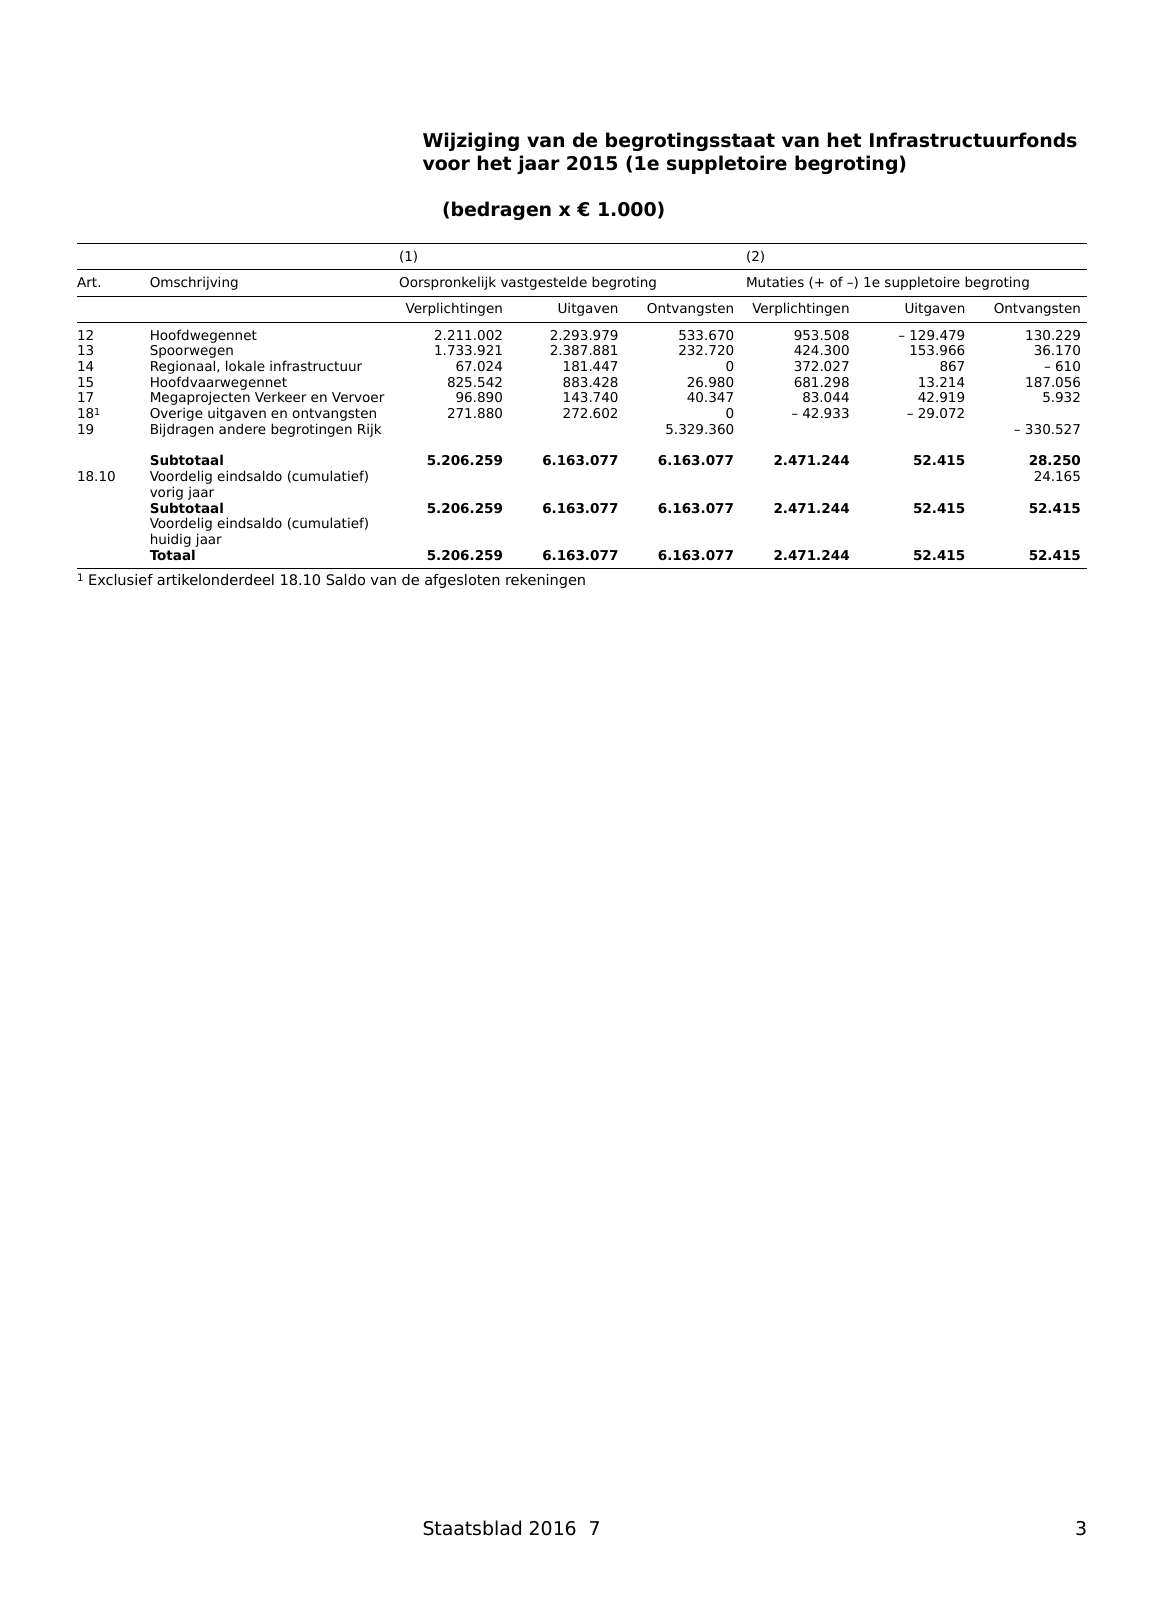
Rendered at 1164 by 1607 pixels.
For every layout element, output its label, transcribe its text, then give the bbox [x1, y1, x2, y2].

table_header [77, 244, 144, 269]
table_header (2) [740, 244, 1087, 269]
table_cell 6.163.077 [624, 500, 740, 516]
table_cell [77, 438, 144, 453]
table_cell [971, 438, 1087, 453]
table_cell [971, 406, 1087, 422]
table_cell Omschrijving [144, 270, 393, 296]
table_cell – 129.479 [855, 323, 971, 343]
table_cell [509, 438, 624, 453]
table_cell 5.932 [971, 390, 1087, 406]
table_cell Regionaal, lokale infrastructuur [144, 359, 393, 374]
table_cell 181.447 [509, 359, 624, 374]
table_cell 28.250 [971, 453, 1087, 469]
table_cell 52.415 [855, 548, 971, 568]
table_cell 2.471.244 [740, 548, 855, 568]
table_cell [624, 438, 740, 453]
table_cell 96.890 [393, 390, 509, 406]
table_cell Oorspronkelijk vastgestelde begroting [393, 270, 740, 296]
table_cell 26.980 [624, 375, 740, 390]
table_cell Uitgaven [509, 297, 624, 322]
table_cell 5.329.360 [624, 422, 740, 437]
table_cell [393, 438, 509, 453]
table_cell 533.670 [624, 323, 740, 343]
table_cell [144, 438, 393, 453]
table_cell 5.206.259 [393, 500, 509, 516]
table_cell Hoofdvaarwegennet [144, 375, 393, 390]
table_cell [855, 438, 971, 453]
table_cell [740, 516, 855, 548]
table_cell 18.10 [77, 469, 144, 500]
table_cell – 610 [971, 359, 1087, 374]
table_cell Mutaties (+ of –) 1e suppletoire begroting [740, 270, 1087, 296]
table_cell [971, 516, 1087, 548]
table_cell 2.293.979 [509, 323, 624, 343]
table_cell Megaprojecten Verkeer en Vervoer [144, 390, 393, 406]
table_cell [77, 453, 144, 469]
table_cell [144, 297, 393, 322]
table_header (1) [393, 244, 740, 269]
table_cell 6.163.077 [624, 548, 740, 568]
table_cell 5.206.259 [393, 548, 509, 568]
table_cell Totaal [144, 548, 393, 568]
table_cell Verplichtingen [393, 297, 509, 322]
table_cell 52.415 [855, 453, 971, 469]
table_cell Uitgaven [855, 297, 971, 322]
table_cell [855, 422, 971, 437]
table_cell 6.163.077 [509, 453, 624, 469]
table_cell 42.919 [855, 390, 971, 406]
table_cell Spoorwegen [144, 343, 393, 359]
table_cell 0 [624, 406, 740, 422]
table_cell 143.740 [509, 390, 624, 406]
table_cell – 330.527 [971, 422, 1087, 437]
table_cell Subtotaal [144, 453, 393, 469]
table_cell [740, 422, 855, 437]
table_cell Overige uitgaven en ontvangsten [144, 406, 393, 422]
table_cell [509, 516, 624, 548]
table_cell 2.471.244 [740, 453, 855, 469]
table_cell 272.602 [509, 406, 624, 422]
table_cell Bijdragen andere begrotingen Rijk [144, 422, 393, 437]
table_cell Voordelig eindsaldo (cumulatief) vorig jaar [144, 469, 393, 500]
table_cell 153.966 [855, 343, 971, 359]
table_cell [624, 516, 740, 548]
table_cell [509, 469, 624, 500]
table_cell [393, 422, 509, 437]
table_cell [77, 516, 144, 548]
table_cell 1 Exclusief artikelonderdeel 18.10 Saldo van de afgesloten rekeningen [77, 569, 1087, 589]
subtitle Wijziging van de begrotingsstaat van het Infrastructuurfonds voor het jaar 2015 (1e suppletoire begroting) [422, 130, 1087, 174]
table_cell 883.428 [509, 375, 624, 390]
table_cell 681.298 [740, 375, 855, 390]
table_cell 181 [77, 406, 144, 422]
table_cell [393, 516, 509, 548]
table_cell Ontvangsten [971, 297, 1087, 322]
table_cell Verplichtingen [740, 297, 855, 322]
table_cell [855, 516, 971, 548]
table_cell 24.165 [971, 469, 1087, 500]
table_cell 0 [624, 359, 740, 374]
table_cell 5.206.259 [393, 453, 509, 469]
table_cell 40.347 [624, 390, 740, 406]
table_cell 52.415 [855, 500, 971, 516]
table_cell [77, 548, 144, 568]
table_cell 953.508 [740, 323, 855, 343]
table_cell 825.542 [393, 375, 509, 390]
table_cell 17 [77, 390, 144, 406]
table_cell [740, 438, 855, 453]
table_cell 36.170 [971, 343, 1087, 359]
table_cell 424.300 [740, 343, 855, 359]
table_cell 2.471.244 [740, 500, 855, 516]
table_cell 13.214 [855, 375, 971, 390]
table_cell 6.163.077 [624, 453, 740, 469]
table_cell – 29.072 [855, 406, 971, 422]
table_cell Hoofdwegennet [144, 323, 393, 343]
table_cell [509, 422, 624, 437]
table_cell 130.229 [971, 323, 1087, 343]
table_cell – 42.933 [740, 406, 855, 422]
table_cell 372.027 [740, 359, 855, 374]
table_cell 19 [77, 422, 144, 437]
table_cell Subtotaal [144, 500, 393, 516]
table_cell 12 [77, 323, 144, 343]
table_cell Ontvangsten [624, 297, 740, 322]
table_cell 13 [77, 343, 144, 359]
table_header [144, 244, 393, 269]
table_cell 1.733.921 [393, 343, 509, 359]
table_cell [740, 469, 855, 500]
table_cell Art. [77, 270, 144, 296]
table_cell 15 [77, 375, 144, 390]
table_cell 6.163.077 [509, 548, 624, 568]
table_cell 67.024 [393, 359, 509, 374]
table_cell 867 [855, 359, 971, 374]
table_cell [77, 297, 144, 322]
table_cell 2.211.002 [393, 323, 509, 343]
table_cell 52.415 [971, 548, 1087, 568]
table_cell 6.163.077 [509, 500, 624, 516]
table_cell 187.056 [971, 375, 1087, 390]
table_cell 232.720 [624, 343, 740, 359]
table_cell 2.387.881 [509, 343, 624, 359]
table_cell 83.044 [740, 390, 855, 406]
table_cell [624, 469, 740, 500]
table_cell 52.415 [971, 500, 1087, 516]
text (bedragen x € 1.000) [422, 199, 1087, 221]
table_cell Voordelig eindsaldo (cumulatief) huidig jaar [144, 516, 393, 548]
table_cell 14 [77, 359, 144, 374]
table_cell [855, 469, 971, 500]
table_cell [393, 469, 509, 500]
table_cell 271.880 [393, 406, 509, 422]
table_cell [77, 500, 144, 516]
